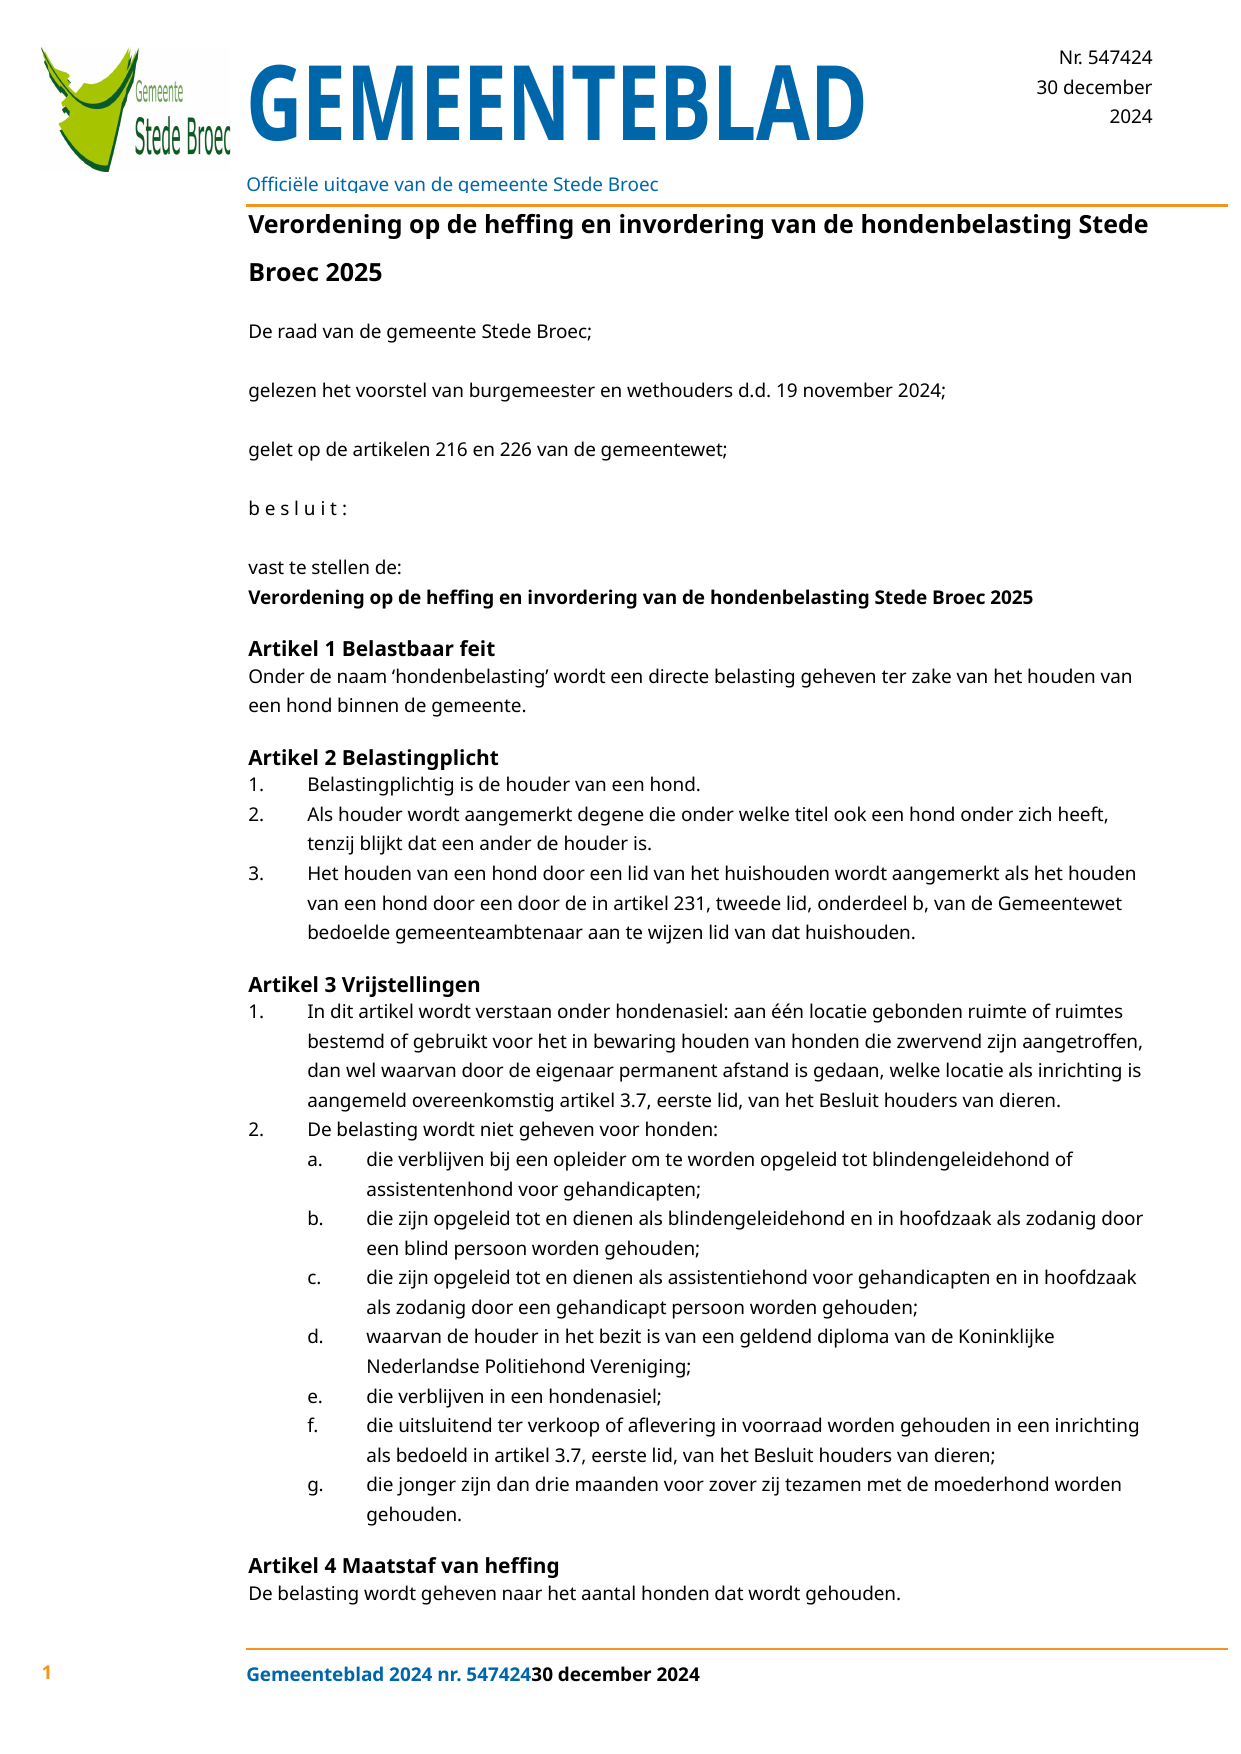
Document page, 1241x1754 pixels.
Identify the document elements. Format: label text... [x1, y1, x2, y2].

list Belastingplichtig is de houder van een hond. [248, 771, 1152, 797]
list die verblijven bij een opleider om te worden opgeleid tot blindengeleidehond of assistentenhond voor gehandicapten; [307, 1146, 1152, 1201]
list waarvan de houder in het bezit is van een geldend diploma van de Koninklijke Nederlandse Politiehond Vereniging; [307, 1324, 1152, 1379]
list die zijn opgeleid tot en dienen als assistentiehond voor gehandicapten en in hoofdzaak als zodanig door een gehandicapt persoon worden gehouden; [307, 1264, 1152, 1320]
picture [41, 47, 231, 172]
text Onder de naam ‘hondenbelasting’ wordt een directe belasting geheven ter zake van het houden van een hond binnen de gemeente. [248, 663, 1152, 718]
text Artikel 3 Vrijstellingen [248, 970, 1152, 998]
list die uitsluitend ter verkoop of aflevering in voorraad worden gehouden in een inrichting als bedoeld in artikel 3.7, eerste lid, van het Besluit houders van dieren; [307, 1412, 1152, 1468]
list Als houder wordt aangemerkt degene die onder welke titel ook een hond onder zich heeft, tenzij blijkt dat een ander de houder is. [248, 801, 1152, 856]
text gelezen het voorstel van burgemeester en wethouders d.d. 19 november 2024; [248, 377, 1152, 403]
text De raad van de gemeente Stede Broec; [248, 318, 1152, 344]
list die jonger zijn dan drie maanden voor zover zij tezamen met de moederhond worden gehouden. [307, 1472, 1152, 1527]
list die zijn opgeleid tot en dienen als blindengeleidehond en in hoofdzaak als zodanig door een blind persoon worden gehouden; [307, 1205, 1152, 1261]
text Verordening op de heffing en invordering van de hondenbelasting Stede Broec 2025 [248, 207, 1152, 288]
text Artikel 1 Belastbaar feit [248, 634, 1152, 663]
list die verblijven in een hondenasiel; [307, 1383, 1152, 1408]
text De belasting wordt geheven naar het aantal honden dat wordt gehouden. [248, 1580, 1152, 1606]
text Artikel 2 Belastingplicht [248, 743, 1152, 771]
text Artikel 4 Maatstaf van heffing [248, 1552, 1152, 1580]
list De belasting wordt niet geheven voor honden: [248, 1117, 1152, 1142]
text vast te stellen de: [248, 554, 1152, 580]
text Verordening op de heffing en invordering van de hondenbelasting Stede Broec 2025 [248, 584, 1152, 610]
list In dit artikel wordt verstaan onder hondenasiel: aan één locatie gebonden ruimte of ruimtes bestemd of gebruikt voor het in bewaring houden van honden die zwervend zijn aangetroffen, dan wel waarvan door de eigenaar permanent afstand is gedaan, welke locatie als inrichting is aangemeld overeenkomstig artikel 3.7, eerste lid, van het Besluit houders van dieren. [248, 998, 1152, 1113]
text b e s l u i t : [248, 495, 1152, 521]
list Het houden van een hond door een lid van het huishouden wordt aangemerkt als het houden van een hond door een door de in artikel 231, tweede lid, onderdeel b, van de Gemeentewet bedoelde gemeenteambtenaar aan te wijzen lid van dat huishouden. [248, 860, 1152, 945]
text gelet op de artikelen 216 en 226 van de gemeentewet; [248, 436, 1152, 462]
